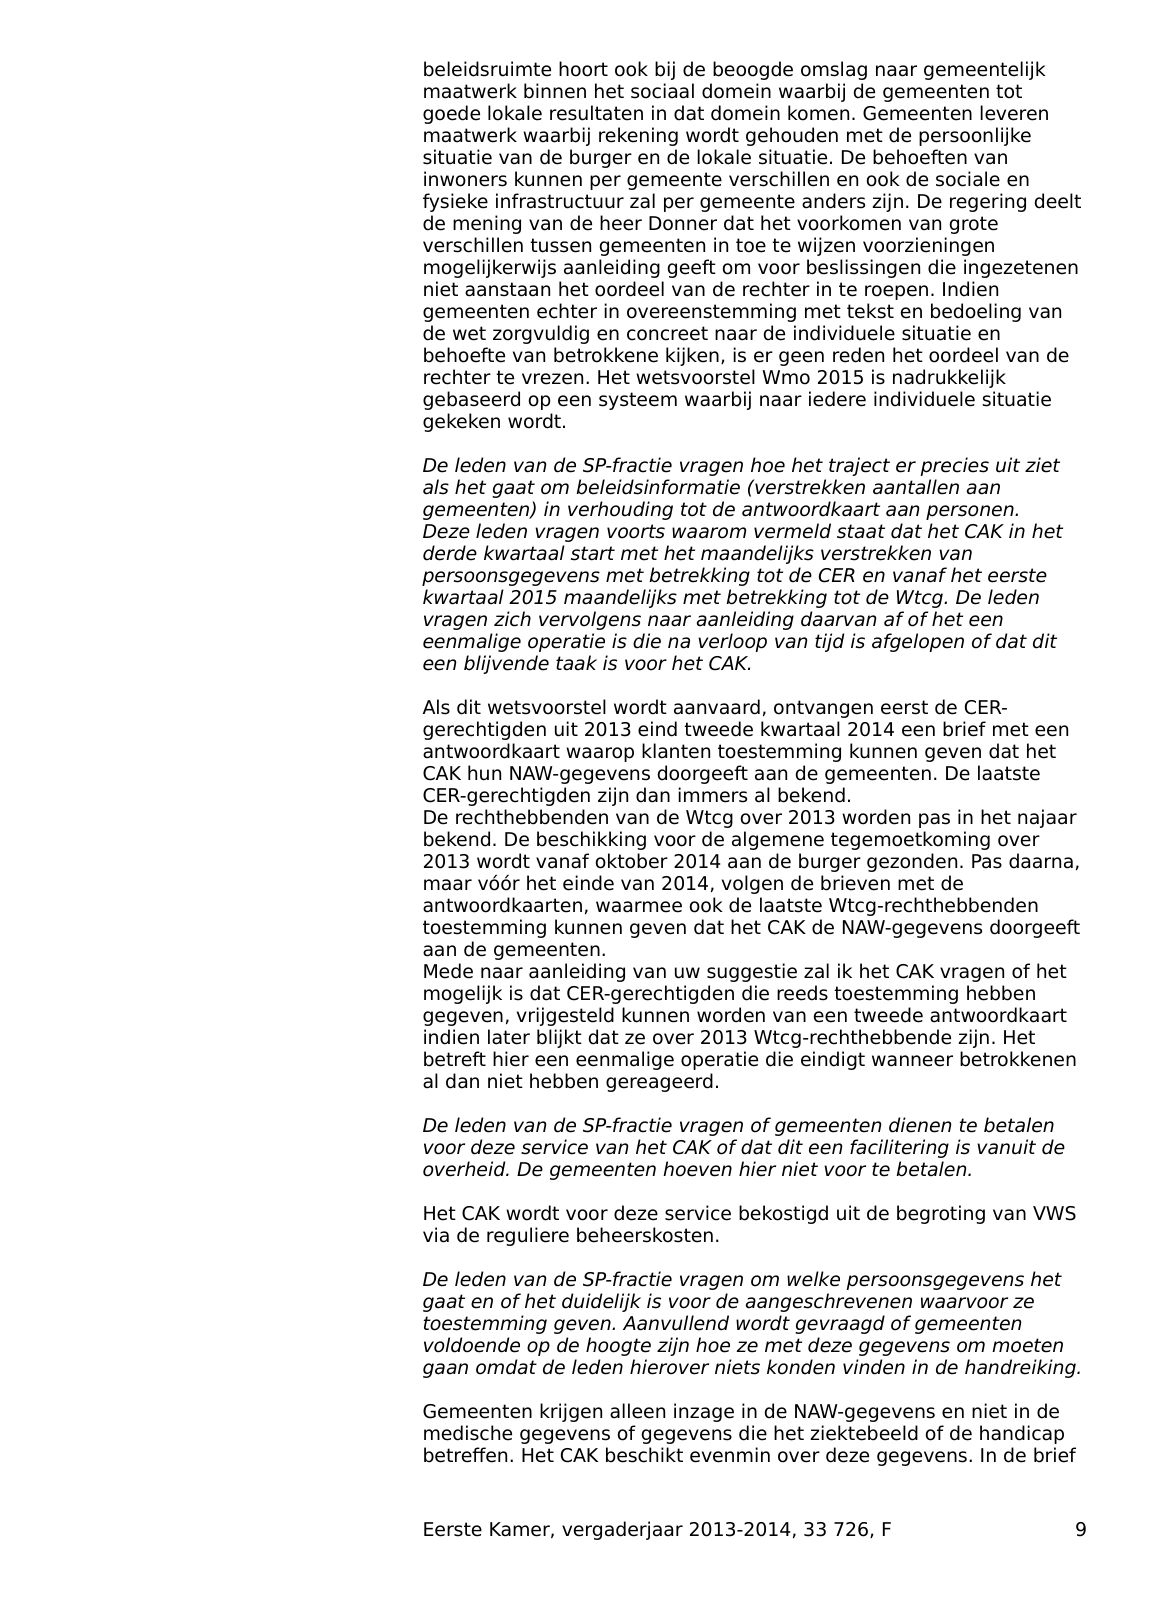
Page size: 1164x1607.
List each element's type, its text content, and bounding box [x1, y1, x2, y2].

text beleidsruimte hoort ook bij de beoogde omslag naar gemeentelijk maatwerk binnen het sociaal domein waarbij de gemeenten tot goede lokale resultaten in dat domein komen. Gemeenten leveren maatwerk waarbij rekening wordt gehouden met de persoonlijke situatie van de burger en de lokale situatie. De behoeften van inwoners kunnen per gemeente verschillen en ook de sociale en fysieke infrastructuur zal per gemeente anders zijn. De regering deelt de mening van de heer Donner dat het voorkomen van grote verschillen tussen gemeenten in toe te wijzen voorzieningen mogelijkerwijs aanleiding geeft om voor beslissingen die ingezetenen niet aanstaan het oordeel van de rechter in te roepen. Indien gemeenten echter in overeenstemming met tekst en bedoeling van de wet zorgvuldig en concreet naar de individuele situatie en behoefte van betrokkene kijken, is er geen reden het oordeel van de rechter te vrezen. Het wetsvoorstel Wmo 2015 is nadrukkelijk gebaseerd op een systeem waarbij naar iedere individuele situatie gekeken wordt. [422, 59, 1087, 433]
text Het CAK wordt voor deze service bekostigd uit de begroting van VWS via de reguliere beheerskosten. [422, 1203, 1087, 1247]
text Als dit wetsvoorstel wordt aanvaard, ontvangen eerst de CER-gerechtigden uit 2013 eind tweede kwartaal 2014 een brief met een antwoordkaart waarop klanten toestemming kunnen geven dat het CAK hun NAW-gegevens doorgeeft aan de gemeenten. De laatste CER-gerechtigden zijn dan immers al bekend. [422, 697, 1087, 807]
text Gemeenten krijgen alleen inzage in de NAW-gegevens en niet in de medische gegevens of gegevens die het ziektebeeld of de handicap betreffen. Het CAK beschikt evenmin over deze gegevens. In de brief [422, 1401, 1087, 1467]
text Mede naar aanleiding van uw suggestie zal ik het CAK vragen of het mogelijk is dat CER-gerechtigden die reeds toestemming hebben gegeven, vrijgesteld kunnen worden van een tweede antwoordkaart indien later blijkt dat ze over 2013 Wtcg-rechthebbende zijn. Het betreft hier een eenmalige operatie die eindigt wanneer betrokkenen al dan niet hebben gereageerd. [422, 961, 1087, 1092]
text De leden van de SP-fractie vragen of gemeenten dienen te betalen voor deze service van het CAK of dat dit een facilitering is vanuit de overheid. De gemeenten hoeven hier niet voor te betalen. [422, 1115, 1087, 1181]
text Deze leden vragen voorts waarom vermeld staat dat het CAK in het derde kwartaal start met het maandelijks verstrekken van persoonsgegevens met betrekking tot de CER en vanaf het eerste kwartaal 2015 maandelijks met betrekking tot de Wtcg. De leden vragen zich vervolgens naar aanleiding daarvan af of het een eenmalige operatie is die na verloop van tijd is afgelopen of dat dit een blijvende taak is voor het CAK. [422, 521, 1087, 675]
text De rechthebbenden van de Wtcg over 2013 worden pas in het najaar bekend. De beschikking voor de algemene tegemoetkoming over 2013 wordt vanaf oktober 2014 aan de burger gezonden. Pas daarna, maar vóór het einde van 2014, volgen de brieven met de antwoordkaarten, waarmee ook de laatste Wtcg-rechthebbenden toestemming kunnen geven dat het CAK de NAW-gegevens doorgeeft aan de gemeenten. [422, 807, 1087, 961]
text De leden van de SP-fractie vragen om welke persoonsgegevens het gaat en of het duidelijk is voor de aangeschrevenen waarvoor ze toestemming geven. Aanvullend wordt gevraagd of gemeenten voldoende op de hoogte zijn hoe ze met deze gegevens om moeten gaan omdat de leden hierover niets konden vinden in de handreiking. [422, 1269, 1087, 1379]
text De leden van de SP-fractie vragen hoe het traject er precies uit ziet als het gaat om beleidsinformatie (verstrekken aantallen aan gemeenten) in verhouding tot de antwoordkaart aan personen. [422, 455, 1087, 521]
